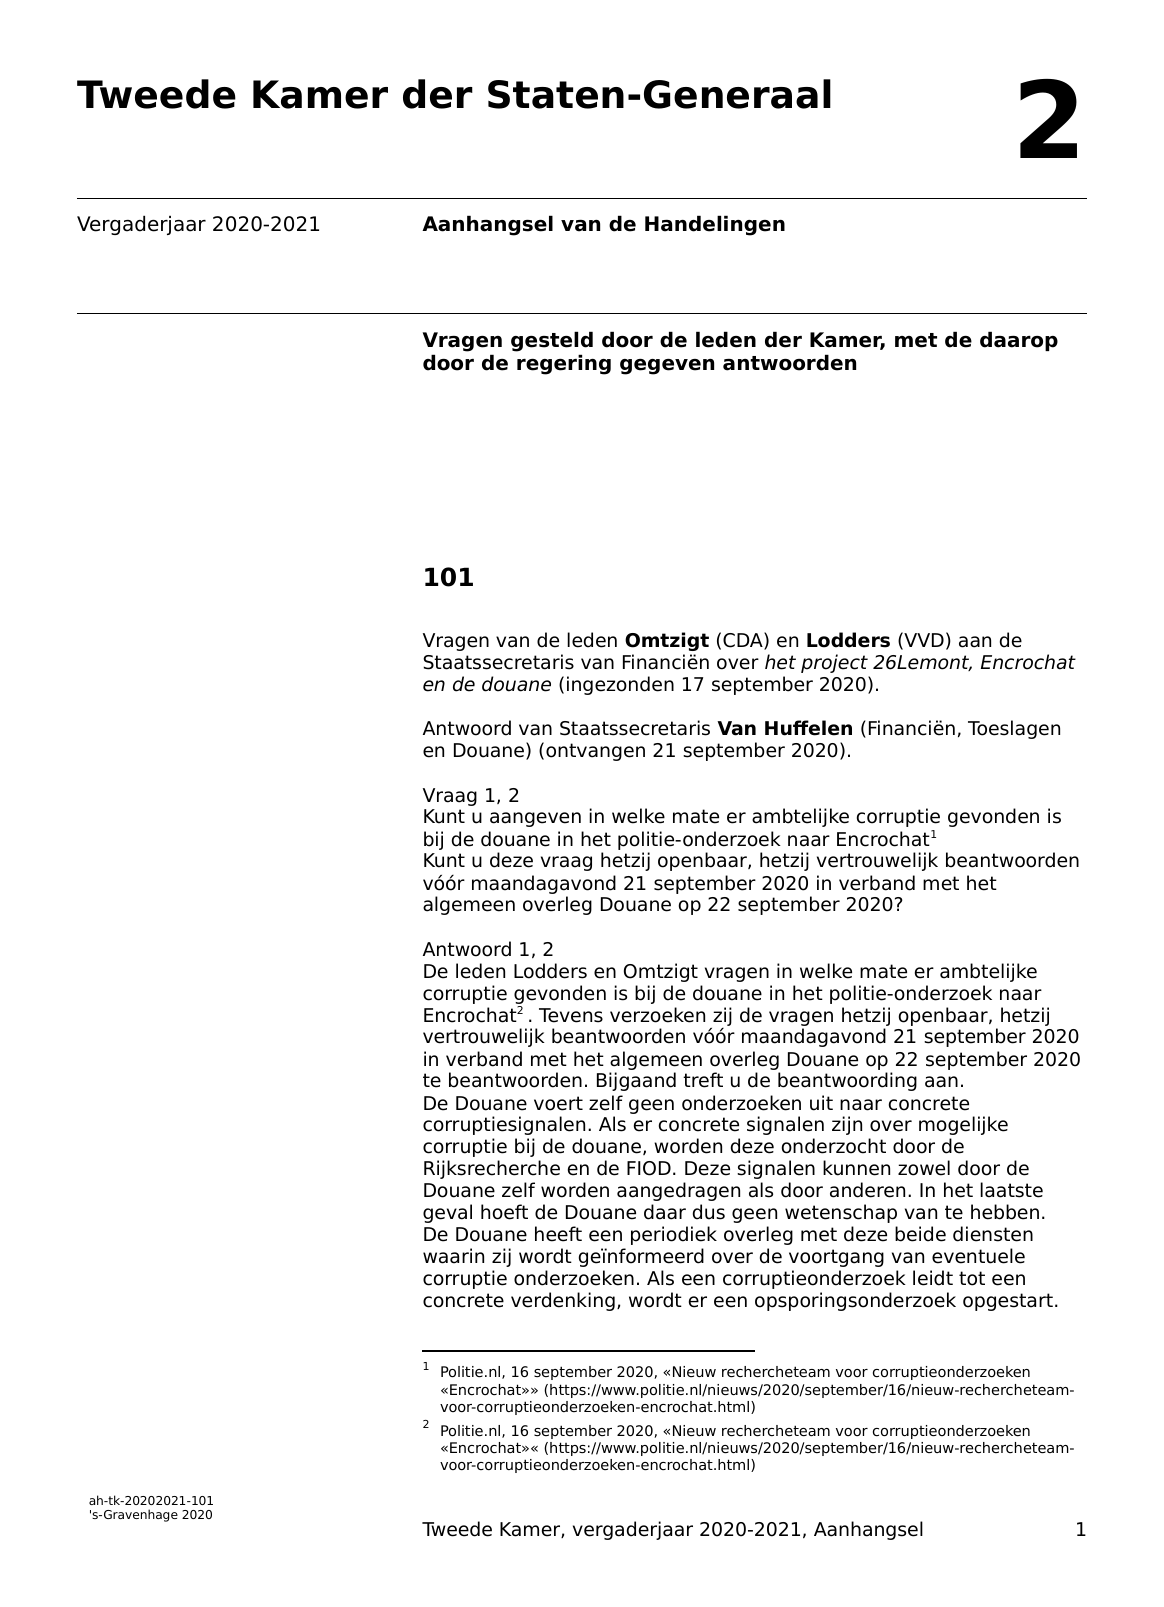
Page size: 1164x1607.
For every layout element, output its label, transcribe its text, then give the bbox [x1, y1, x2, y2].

text De Douane voert zelf geen onderzoeken uit naar concrete corruptiesignalen. Als er concrete signalen zijn over mogelijke corruptie bij de douane, worden deze onderzocht door de Rijksrecherche en de FIOD. Deze signalen kunnen zowel door de Douane zelf worden aangedragen als door anderen. In het laatste geval hoeft de Douane daar dus geen wetenschap van te hebben. [422, 1092, 1087, 1224]
text Politie.nl, 16 september 2020, «Nieuw rechercheteam voor corruptieonderzoeken «Encrochat»« (https://www.politie.nl/nieuws/2020/september/16/nieuw-rechercheteam-voor-corruptieonderzoeken-encrochat.html) [422, 1418, 1087, 1474]
text Politie.nl, 16 september 2020, «Nieuw rechercheteam voor corruptieonderzoeken «Encrochat»» (https://www.politie.nl/nieuws/2020/september/16/nieuw-rechercheteam-voor-corruptieonderzoeken-encrochat.html) [422, 1360, 1087, 1416]
table_header 2 [886, 59, 1087, 198]
text De Douane heeft een periodiek overleg met deze beide diensten waarin zij wordt geïnformeerd over de voortgang van eventuele corruptie onderzoeken. Als een corruptieonderzoek leidt tot een concrete verdenking, wordt er een opsporingsonderzoek opgestart. [422, 1224, 1087, 1312]
text Antwoord van Staatssecretaris Van Huffelen (Financiën, Toeslagen en Douane) (ontvangen 21 september 2020). [422, 718, 1087, 762]
text Vraag 1, 2 [422, 784, 1087, 806]
text Antwoord 1, 2 [422, 938, 1087, 961]
text Kunt u deze vraag hetzij openbaar, hetzij vertrouwelijk beantwoorden vóór maandagavond 21 september 2020 in verband met het algemeen overleg Douane op 22 september 2020? [422, 850, 1087, 916]
text ah-tk-20202021-101 [88, 1494, 323, 1508]
text De leden Lodders en Omtzigt vragen in welke mate er ambtelijke corruptie gevonden is bij de douane in het politie-onderzoek naar Encrochat. Tevens verzoeken zij de vragen hetzij openbaar, hetzij vertrouwelijk beantwoorden vóór maandagavond 21 september 2020 in verband met het algemeen overleg Douane op 22 september 2020 te beantwoorden. Bijgaand treft u de beantwoording aan. [422, 961, 1087, 1092]
table_cell Vragen gesteld door de leden der Kamer, met de daarop door de regering gegeven antwoorden [422, 314, 1087, 375]
table_cell Aanhangsel van de Handelingen [422, 199, 1087, 313]
table_cell Vergaderjaar 2020-2021 [77, 199, 422, 313]
text 101 [422, 563, 1087, 592]
text Vragen van de leden Omtzigt (CDA) en Lodders (VVD) aan de Staatssecretaris van Financiën over het project 26Lemont, Encrochat en de douane (ingezonden 17 september 2020). [422, 630, 1087, 696]
table_header Tweede Kamer der Staten-Generaal [77, 59, 886, 198]
text 's-Gravenhage 2020 [88, 1508, 323, 1522]
text Kunt u aangeven in welke mate er ambtelijke corruptie gevonden is bij de douane in het politie-onderzoek naar Encrochat [422, 806, 1087, 850]
table_cell [77, 314, 422, 375]
